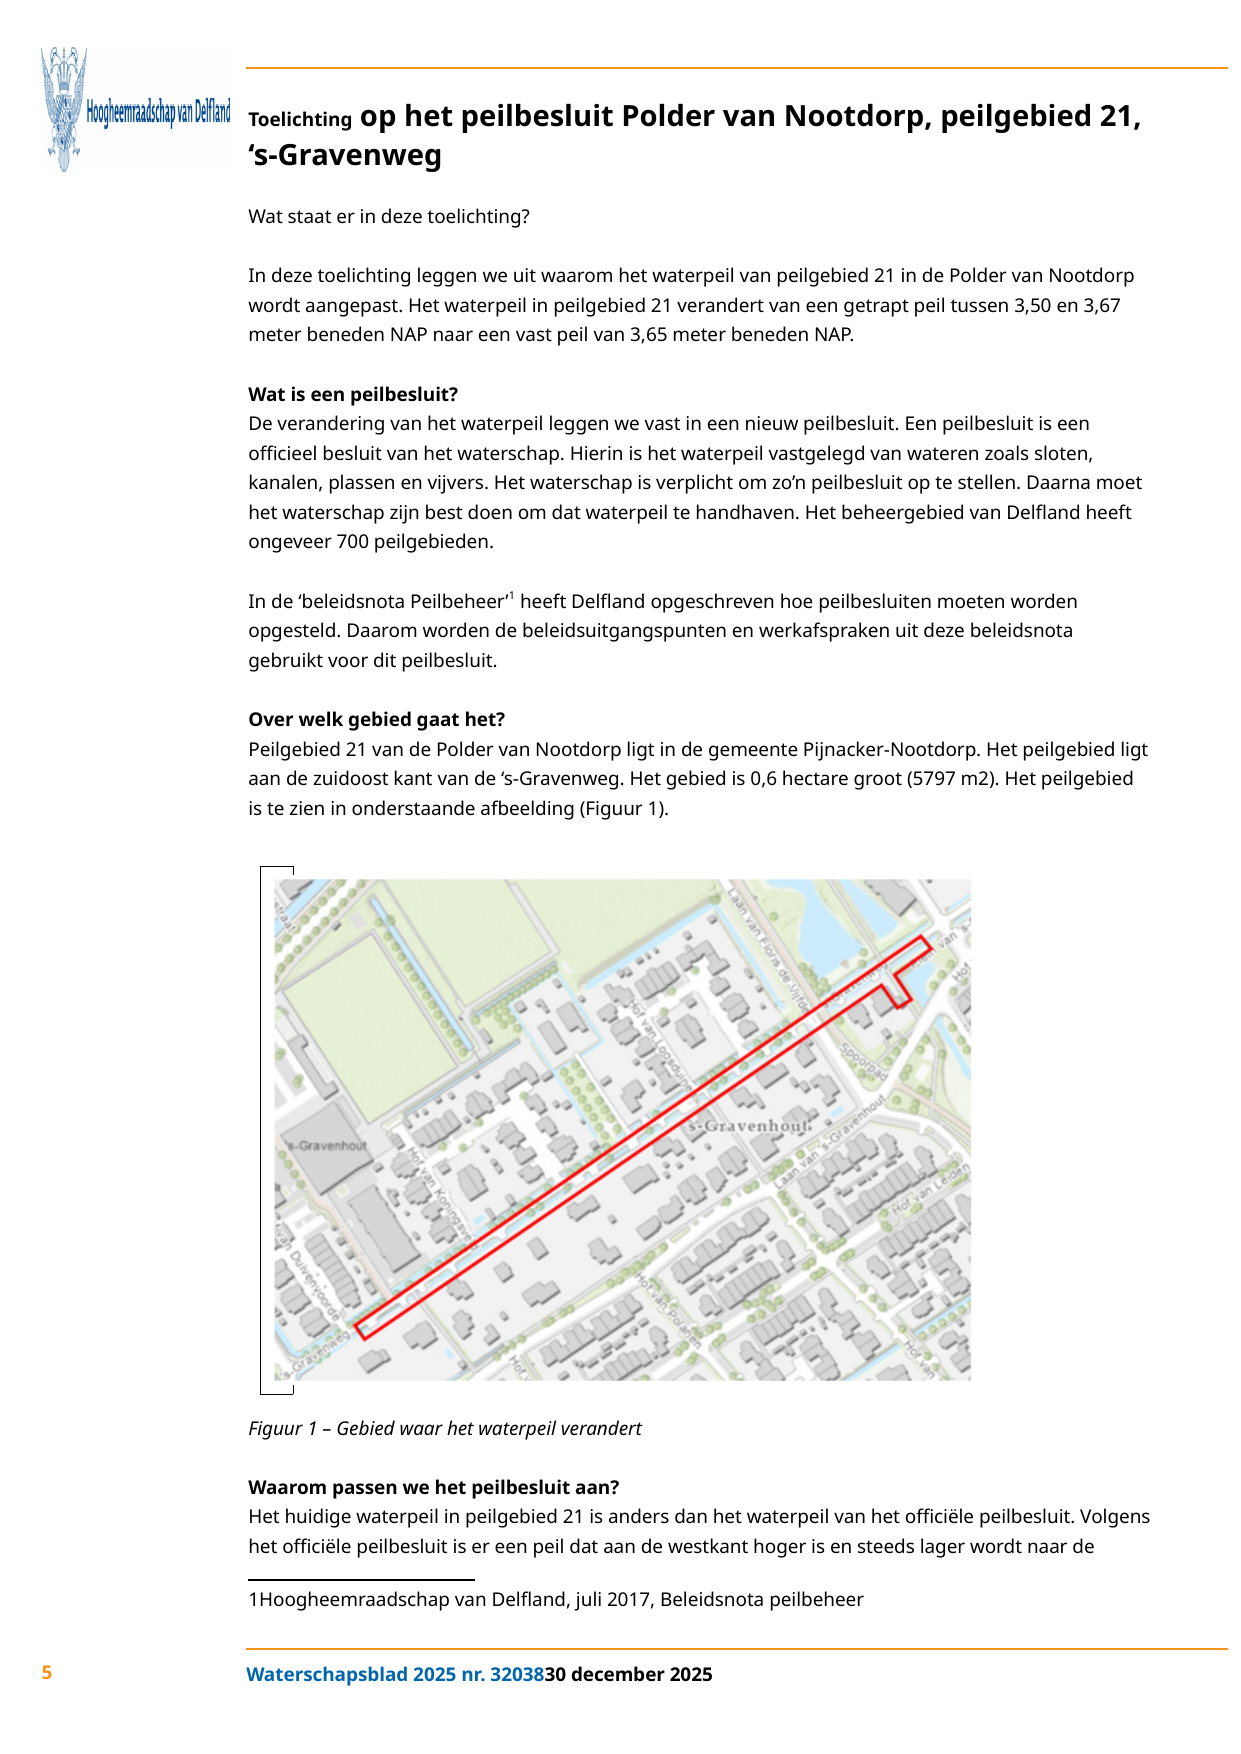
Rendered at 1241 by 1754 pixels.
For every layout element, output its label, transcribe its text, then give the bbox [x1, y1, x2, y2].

text In de ‘beleidsnota Peilbeheer’ heeft Delfland opgeschreven hoe peilbesluiten moeten worden opgesteld. Daarom worden de beleidsuitgangspunten en werkafspraken uit deze beleidsnota gebruikt voor dit peilbesluit. [248, 588, 1152, 673]
text Over welk gebied gaat het? [248, 706, 1152, 732]
text Figuur 1 – Gebied waar het waterpeil verandert [248, 1415, 1152, 1441]
text Wat staat er in deze toelichting? [248, 203, 1152, 229]
text Peilgebied 21 van de Polder van Nootdorp ligt in de gemeente Pijnacker-Nootdorp. Het peilgebied ligt aan de zuidoost kant van de ‘s-Gravenweg. Het gebied is 0,6 hectare groot (5797 m2). Het peilgebied is te zien in onderstaande afbeelding (Figuur 1). [248, 736, 1152, 821]
text Het huidige waterpeil in peilgebied 21 is anders dan het waterpeil van het officiële peilbesluit. Volgens het officiële peilbesluit is er een peil dat aan de westkant hoger is en steeds lager wordt naar de [248, 1504, 1152, 1559]
text Toelichting op het peilbesluit Polder van Nootdorp, peilgebied 21, ‘s-Gravenweg [248, 95, 1152, 174]
text Waarom passen we het peilbesluit aan? [248, 1474, 1152, 1500]
text In deze toelichting leggen we uit waarom het waterpeil van peilgebied 21 in de Polder van Nootdorp wordt aangepast. Het waterpeil in peilgebied 21 verandert van een getrapt peil tussen 3,50 en 3,67 meter beneden NAP naar een vast peil van 3,65 meter beneden NAP. [248, 262, 1152, 347]
text Hoogheemraadschap van Delfland, juli 2017, Beleidsnota peilbeheer [248, 1586, 1152, 1612]
text Wat is een peilbesluit? [248, 381, 1152, 407]
picture [41, 47, 231, 172]
text De verandering van het waterpeil leggen we vast in een nieuw peilbesluit. Een peilbesluit is een officieel besluit van het waterschap. Hierin is het waterpeil vastgelegd van wateren zoals sloten, kanalen, plassen en vijvers. Het waterschap is verplicht om zo’n peilbesluit op te stellen. Daarna moet het waterschap zijn best doen om dat waterpeil te handhaven. Het beheergebied van Delfland heeft ongeveer 700 peilgebieden. [248, 410, 1152, 554]
picture [268, 875, 978, 1385]
